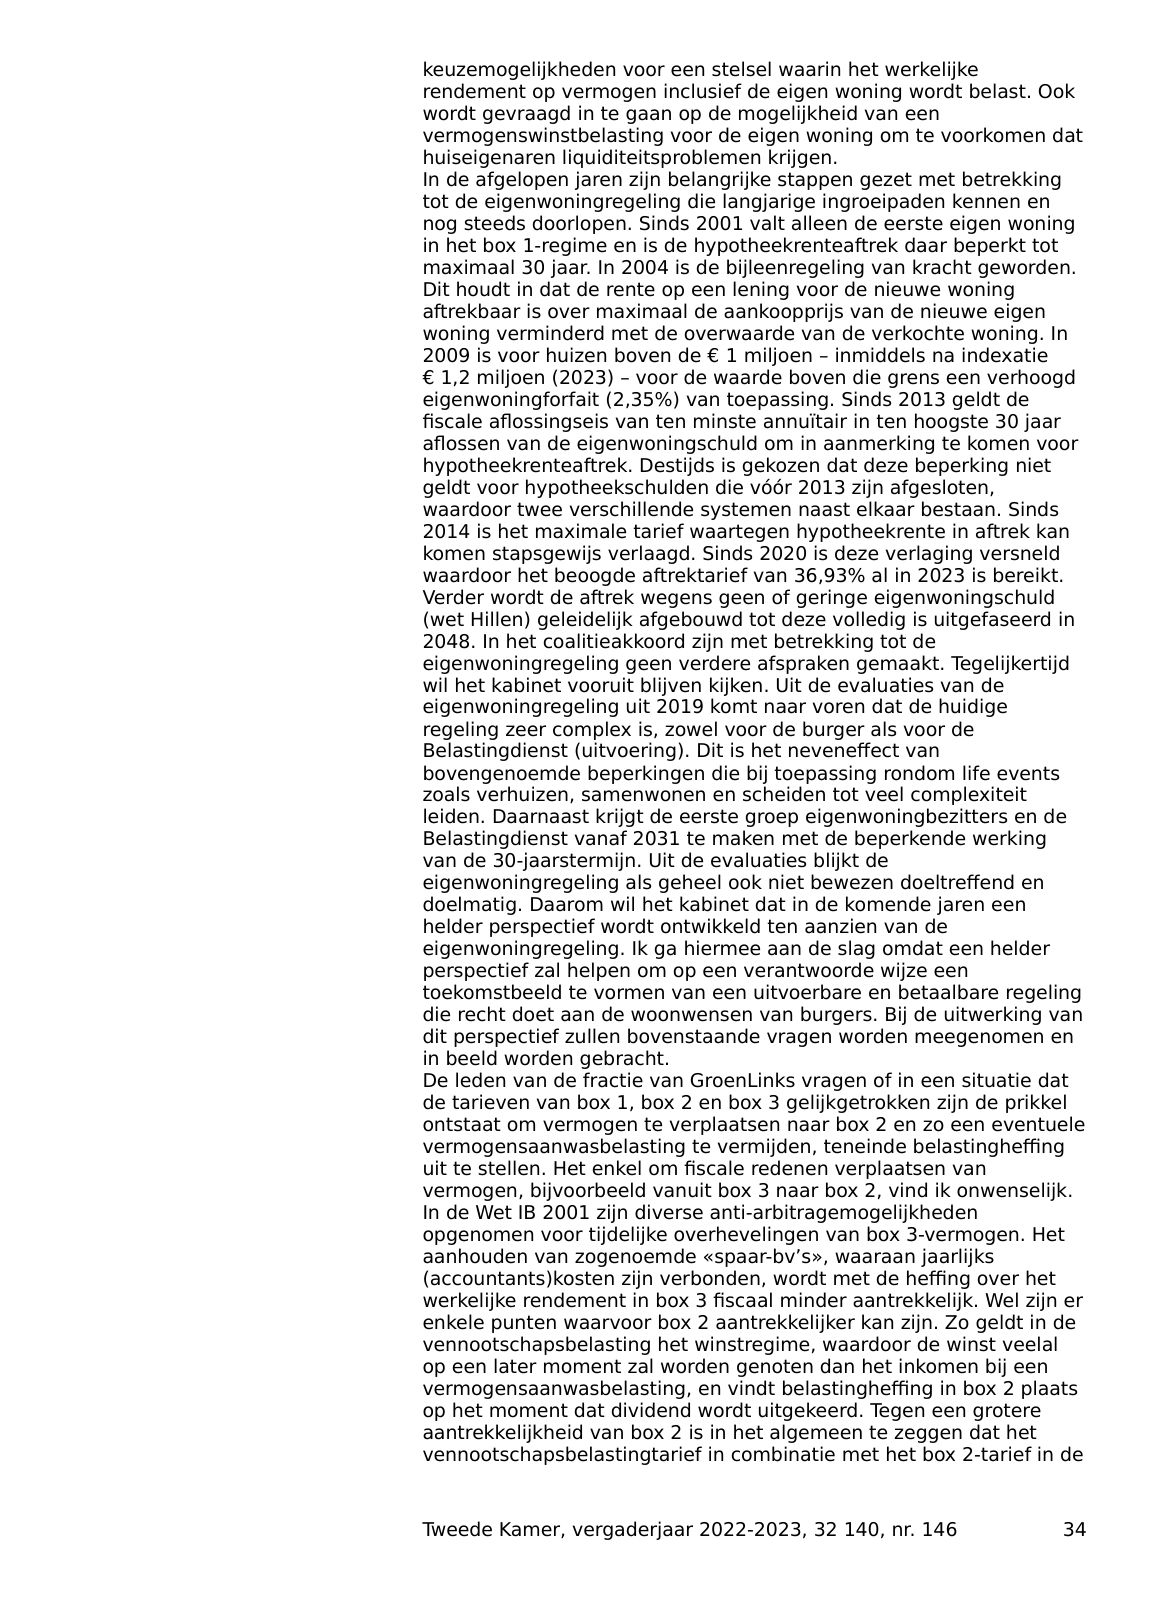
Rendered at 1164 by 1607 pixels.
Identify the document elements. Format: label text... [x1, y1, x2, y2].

text De leden van de fractie van GroenLinks vragen of in een situatie dat de tarieven van box 1, box 2 en box 3 gelijkgetrokken zijn de prikkel ontstaat om vermogen te verplaatsen naar box 2 en zo een eventuele vermogensaanwasbelasting te vermijden, teneinde belastingheffing uit te stellen. Het enkel om fiscale redenen verplaatsen van vermogen, bijvoorbeeld vanuit box 3 naar box 2, vind ik onwenselijk. In de Wet IB 2001 zijn diverse anti-arbitragemogelijkheden opgenomen voor tijdelijke overhevelingen van box 3-vermogen. Het aanhouden van zogenoemde «spaar-bv’s», waaraan jaarlijks (accountants)kosten zijn verbonden, wordt met de heffing over het werkelijke rendement in box 3 fiscaal minder aantrekkelijk. Wel zijn er enkele punten waarvoor box 2 aantrekkelijker kan zijn. Zo geldt in de vennootschapsbelasting het winstregime, waardoor de winst veelal op een later moment zal worden genoten dan het inkomen bij een vermogensaanwasbelasting, en vindt belastingheffing in box 2 plaats op het moment dat dividend wordt uitgekeerd. Tegen een grotere aantrekkelijkheid van box 2 is in het algemeen te zeggen dat het vennootschapsbelastingtarief in combinatie met het box 2-tarief in de [422, 1070, 1087, 1466]
text In de afgelopen jaren zijn belangrijke stappen gezet met betrekking tot de eigenwoningregeling die langjarige ingroeipaden kennen en nog steeds doorlopen. Sinds 2001 valt alleen de eerste eigen woning in het box 1-regime en is de hypotheekrenteaftrek daar beperkt tot maximaal 30 jaar. In 2004 is de bijleenregeling van kracht geworden. Dit houdt in dat de rente op een lening voor de nieuwe woning aftrekbaar is over maximaal de aankoopprijs van de nieuwe eigen woning verminderd met de overwaarde van de verkochte woning. In 2009 is voor huizen boven de € 1 miljoen – inmiddels na indexatie € 1,2 miljoen (2023) – voor de waarde boven die grens een verhoogd eigenwoningforfait (2,35%) van toepassing. Sinds 2013 geldt de fiscale aflossingseis van ten minste annuïtair in ten hoogste 30 jaar aflossen van de eigenwoningschuld om in aanmerking te komen voor hypotheekrenteaftrek. Destijds is gekozen dat deze beperking niet geldt voor hypotheekschulden die vóór 2013 zijn afgesloten, waardoor twee verschillende systemen naast elkaar bestaan. Sinds 2014 is het maximale tarief waartegen hypotheekrente in aftrek kan komen stapsgewijs verlaagd. Sinds 2020 is deze verlaging versneld waardoor het beoogde aftrektarief van 36,93% al in 2023 is bereikt. Verder wordt de aftrek wegens geen of geringe eigenwoningschuld (wet Hillen) geleidelijk afgebouwd tot deze volledig is uitgefaseerd in 2048. In het coalitieakkoord zijn met betrekking tot de eigenwoningregeling geen verdere afspraken gemaakt. Tegelijkertijd wil het kabinet vooruit blijven kijken. Uit de evaluaties van de eigenwoningregeling uit 2019 komt naar voren dat de huidige regeling zeer complex is, zowel voor de burger als voor de Belastingdienst (uitvoering). Dit is het neveneffect van bovengenoemde beperkingen die bij toepassing rondom life events zoals verhuizen, samenwonen en scheiden tot veel complexiteit leiden. Daarnaast krijgt de eerste groep eigenwoningbezitters en de Belastingdienst vanaf 2031 te maken met de beperkende werking van de 30-jaarstermijn. Uit de evaluaties blijkt de eigenwoningregeling als geheel ook niet bewezen doeltreffend en doelmatig. Daarom wil het kabinet dat in de komende jaren een helder perspectief wordt ontwikkeld ten aanzien van de eigenwoningregeling. Ik ga hiermee aan de slag omdat een helder perspectief zal helpen om op een verantwoorde wijze een toekomstbeeld te vormen van een uitvoerbare en betaalbare regeling die recht doet aan de woonwensen van burgers. Bij de uitwerking van dit perspectief zullen bovenstaande vragen worden meegenomen en in beeld worden gebracht. [422, 169, 1087, 1070]
text keuzemogelijkheden voor een stelsel waarin het werkelijke rendement op vermogen inclusief de eigen woning wordt belast. Ook wordt gevraagd in te gaan op de mogelijkheid van een vermogenswinstbelasting voor de eigen woning om te voorkomen dat huiseigenaren liquiditeitsproblemen krijgen. [422, 59, 1087, 169]
